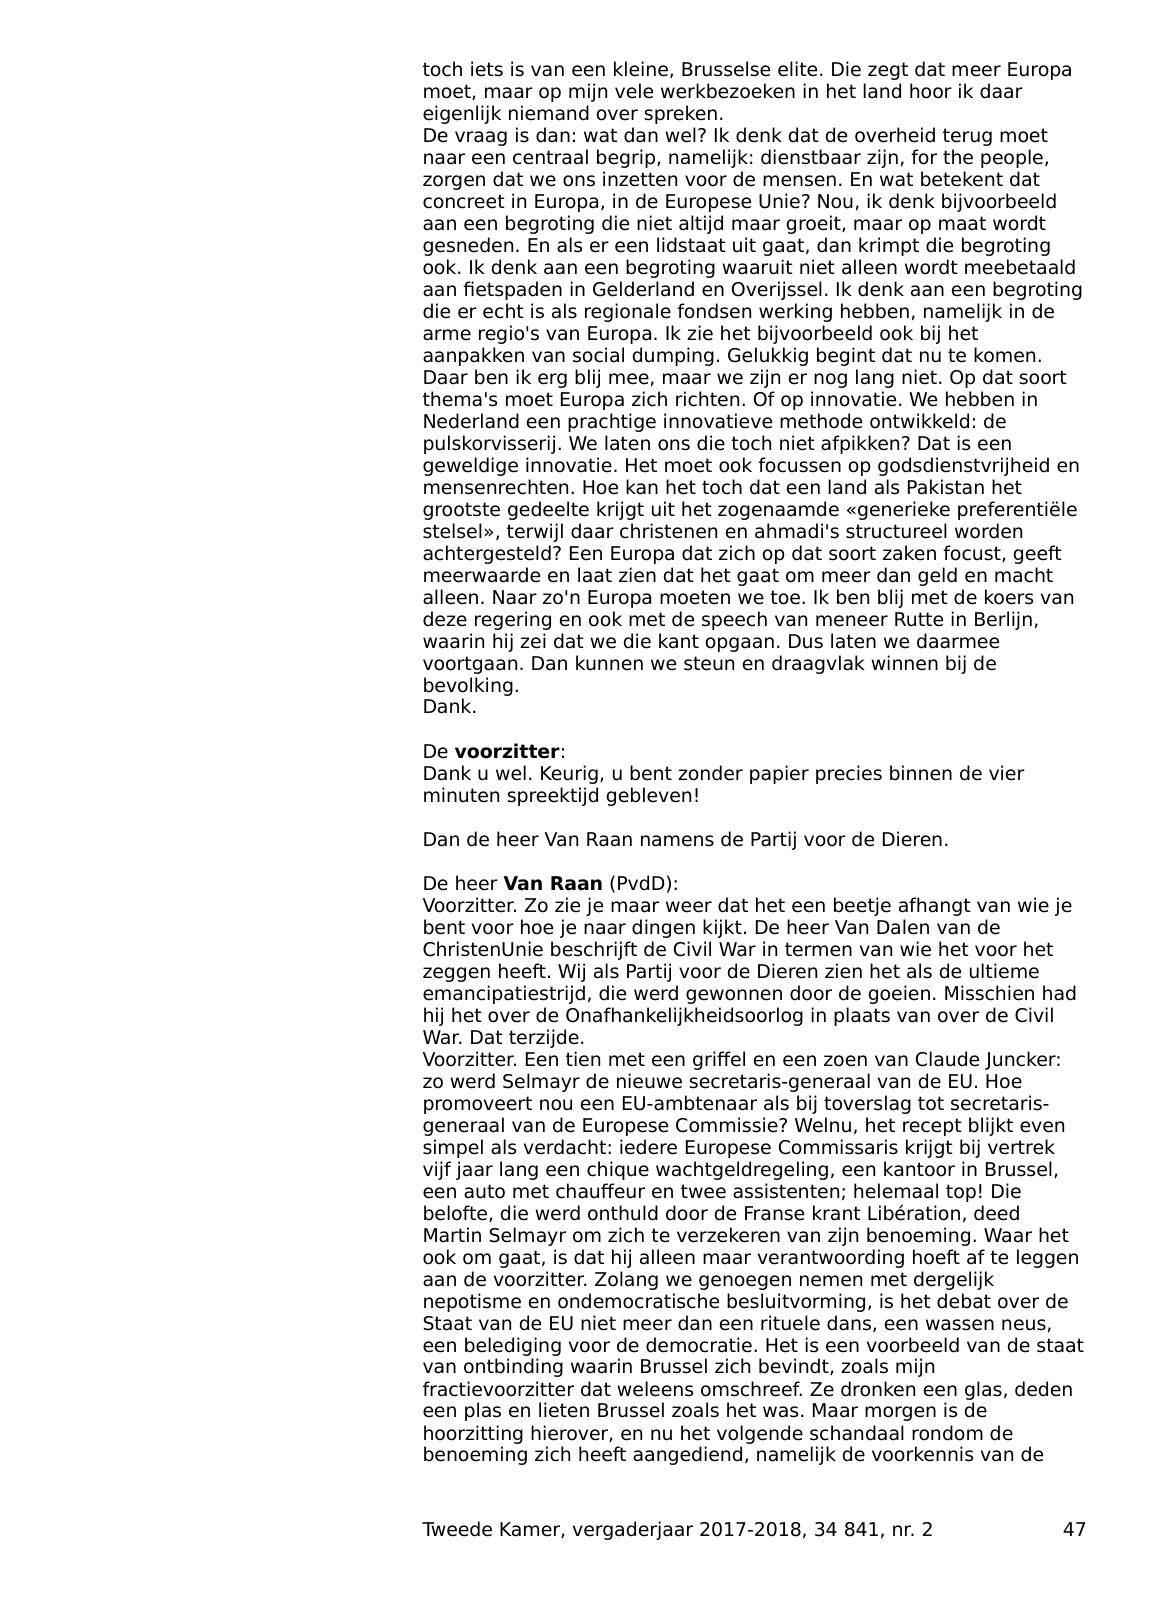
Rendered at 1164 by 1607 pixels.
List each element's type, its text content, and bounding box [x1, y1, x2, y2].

text Dank. [422, 696, 1087, 718]
text toch iets is van een kleine, Brusselse elite. Die zegt dat meer Europa moet, maar op mijn vele werkbezoeken in het land hoor ik daar eigenlijk niemand over spreken. [422, 59, 1087, 125]
text Dan de heer Van Raan namens de Partij voor de Dieren. [422, 829, 1087, 851]
text Voorzitter. Een tien met een griffel en een zoen van Claude Juncker: zo werd Selmayr de nieuwe secretaris-generaal van de EU. Hoe promoveert nou een EU-ambtenaar als bij toverslag tot secretaris-generaal van de Europese Commissie? Welnu, het recept blijkt even simpel als verdacht: iedere Europese Commissaris krijgt bij vertrek vijf jaar lang een chique wachtgeldregeling, een kantoor in Brussel, een auto met chauffeur en twee assistenten; helemaal top! Die belofte, die werd onthuld door de Franse krant Libération, deed Martin Selmayr om zich te verzekeren van zijn benoeming. Waar het ook om gaat, is dat hij alleen maar verantwoording hoeft af te leggen aan de voorzitter. Zolang we genoegen nemen met dergelijk nepotisme en ondemocratische besluitvorming, is het debat over de Staat van de EU niet meer dan een rituele dans, een wassen neus, een belediging voor de democratie. Het is een voorbeeld van de staat van ontbinding waarin Brussel zich bevindt, zoals mijn fractievoorzitter dat weleens omschreef. Ze dronken een glas, deden een plas en lieten Brussel zoals het was. Maar morgen is de hoorzitting hierover, en nu het volgende schandaal rondom de benoeming zich heeft aangediend, namelijk de voorkennis van de [422, 1049, 1087, 1466]
text De heer Van Raan (PvdD): [422, 873, 1087, 895]
text Voorzitter. Zo zie je maar weer dat het een beetje afhangt van wie je bent voor hoe je naar dingen kijkt. De heer Van Dalen van de ChristenUnie beschrijft de Civil War in termen van wie het voor het zeggen heeft. Wij als Partij voor de Dieren zien het als de ultieme emancipatiestrijd, die werd gewonnen door de goeien. Misschien had hij het over de Onafhankelijkheidsoorlog in plaats van over de Civil War. Dat terzijde. [422, 895, 1087, 1049]
text De voorzitter: [422, 741, 1087, 763]
text De vraag is dan: wat dan wel? Ik denk dat de overheid terug moet naar een centraal begrip, namelijk: dienstbaar zijn, for the people, zorgen dat we ons inzetten voor de mensen. En wat betekent dat concreet in Europa, in de Europese Unie? Nou, ik denk bijvoorbeeld aan een begroting die niet altijd maar groeit, maar op maat wordt gesneden. En als er een lidstaat uit gaat, dan krimpt die begroting ook. Ik denk aan een begroting waaruit niet alleen wordt meebetaald aan fietspaden in Gelderland en Overijssel. Ik denk aan een begroting die er echt is als regionale fondsen werking hebben, namelijk in de arme regio's van Europa. Ik zie het bijvoorbeeld ook bij het aanpakken van social dumping. Gelukkig begint dat nu te komen. Daar ben ik erg blij mee, maar we zijn er nog lang niet. Op dat soort thema's moet Europa zich richten. Of op innovatie. We hebben in Nederland een prachtige innovatieve methode ontwikkeld: de pulskorvisserij. We laten ons die toch niet afpikken? Dat is een geweldige innovatie. Het moet ook focussen op godsdienstvrijheid en mensenrechten. Hoe kan het toch dat een land als Pakistan het grootste gedeelte krijgt uit het zogenaamde «generieke preferentiële stelsel», terwijl daar christenen en ahmadi's structureel worden achtergesteld? Een Europa dat zich op dat soort zaken focust, geeft meerwaarde en laat zien dat het gaat om meer dan geld en macht alleen. Naar zo'n Europa moeten we toe. Ik ben blij met de koers van deze regering en ook met de speech van meneer Rutte in Berlijn, waarin hij zei dat we die kant opgaan. Dus laten we daarmee voortgaan. Dan kunnen we steun en draagvlak winnen bij de bevolking. [422, 125, 1087, 696]
text Dank u wel. Keurig, u bent zonder papier precies binnen de vier minuten spreektijd gebleven! [422, 763, 1087, 807]
